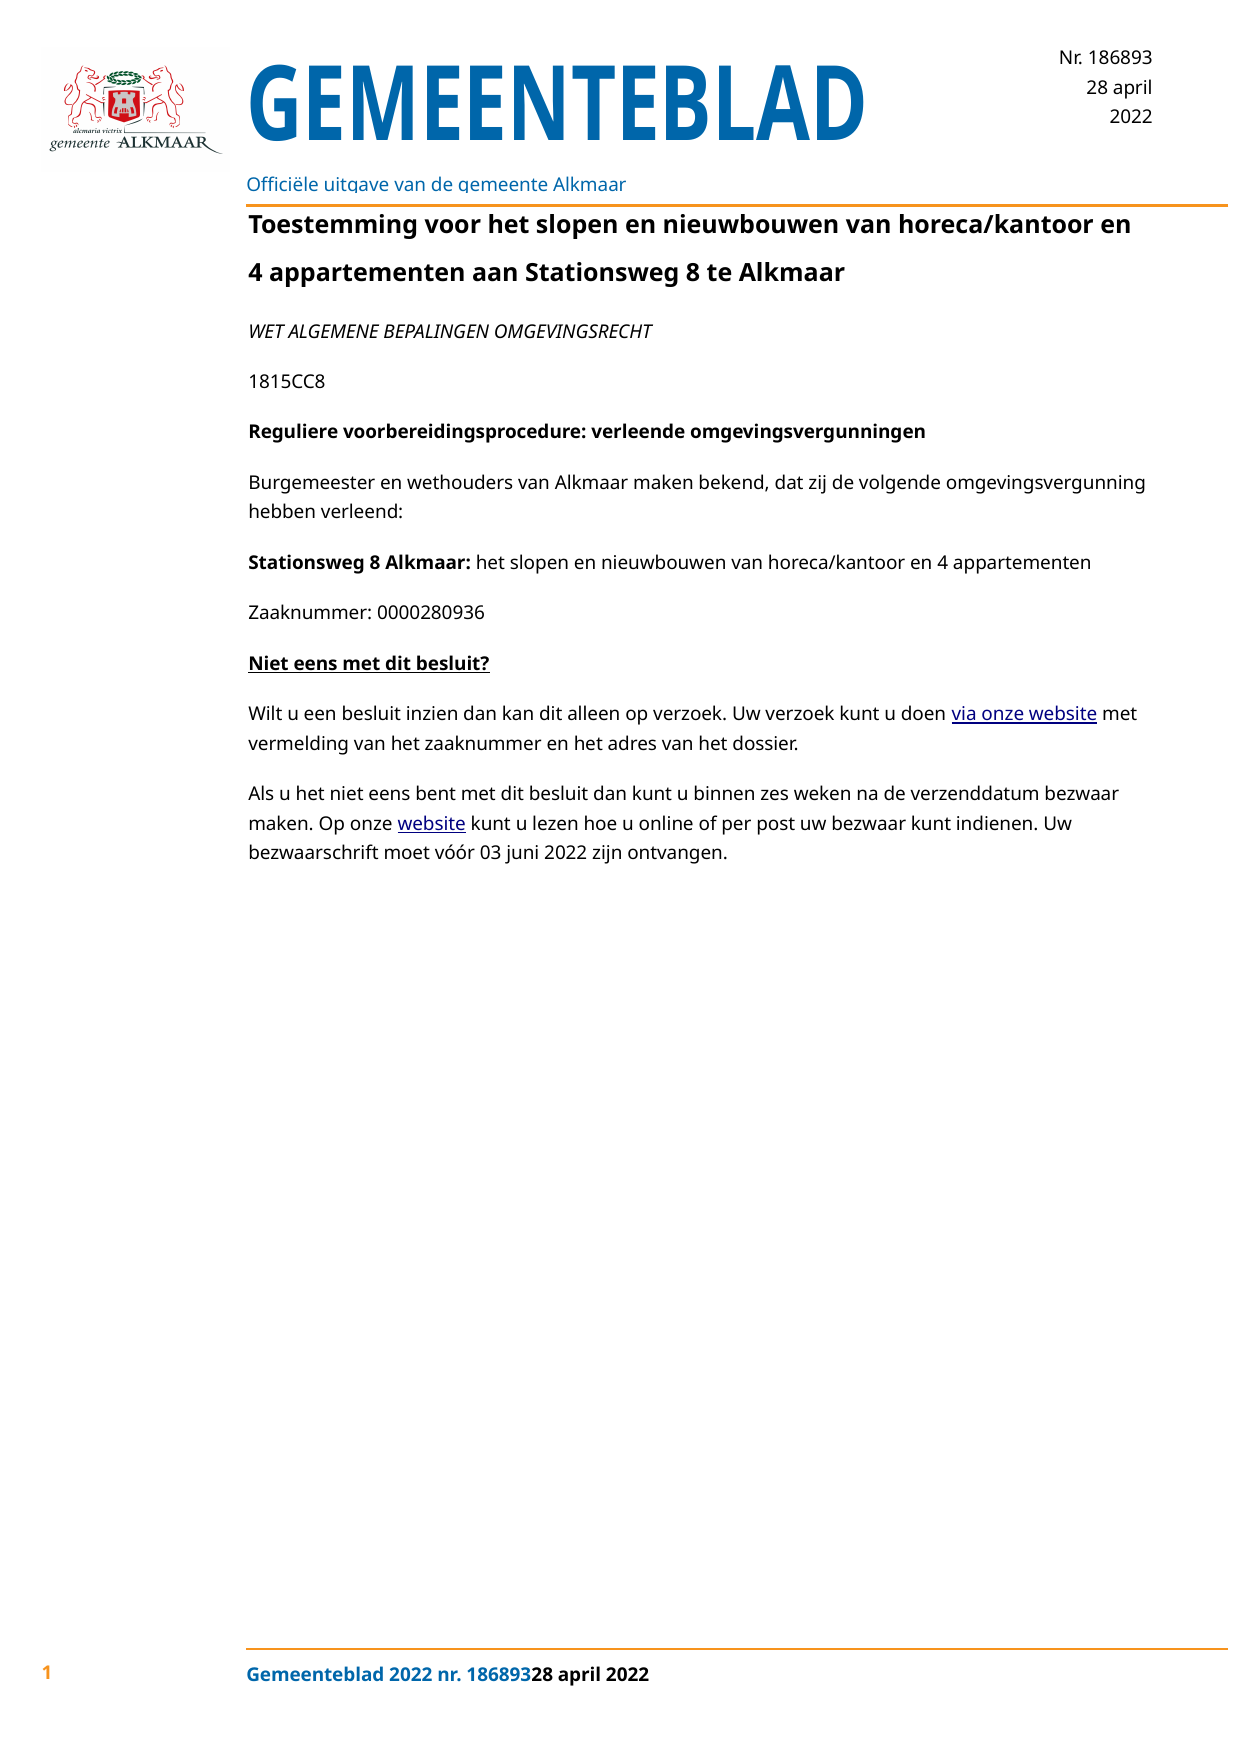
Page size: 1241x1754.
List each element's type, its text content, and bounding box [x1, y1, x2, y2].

text Stationsweg 8 Alkmaar: het slopen en nieuwbouwen van horeca/kantoor en 4 appartementen [248, 549, 1152, 575]
text Wilt u een besluit inzien dan kan dit alleen op verzoek. Uw verzoek kunt u doen via onze website met vermelding van het zaaknummer en het adres van het dossier. [248, 700, 1152, 756]
picture [41, 47, 231, 172]
text Als u het niet eens bent met dit besluit dan kunt u binnen zes weken na de verzenddatum bezwaar maken. Op onze website kunt u lezen hoe u online of per post uw bezwaar kunt indienen. Uw bezwaarschrift moet vóór 03 juni 2022 zijn ontvangen. [248, 780, 1152, 865]
text Niet eens met dit besluit? [248, 650, 1152, 676]
text Reguliere voorbereidingsprocedure: verleende omgevingsvergunningen [248, 419, 1152, 444]
text Burgemeester en wethouders van Alkmaar maken bekend, dat zij de volgende omgevingsvergunning hebben verleend: [248, 469, 1152, 524]
text WET ALGEMENE BEPALINGEN OMGEVINGSRECHT [248, 318, 1152, 344]
text Toestemming voor het slopen en nieuwbouwen van horeca/kantoor en 4 appartementen aan Stationsweg 8 te Alkmaar [248, 207, 1152, 288]
text Zaaknummer: 0000280936 [248, 599, 1152, 625]
text 1815CC8 [248, 368, 1152, 394]
